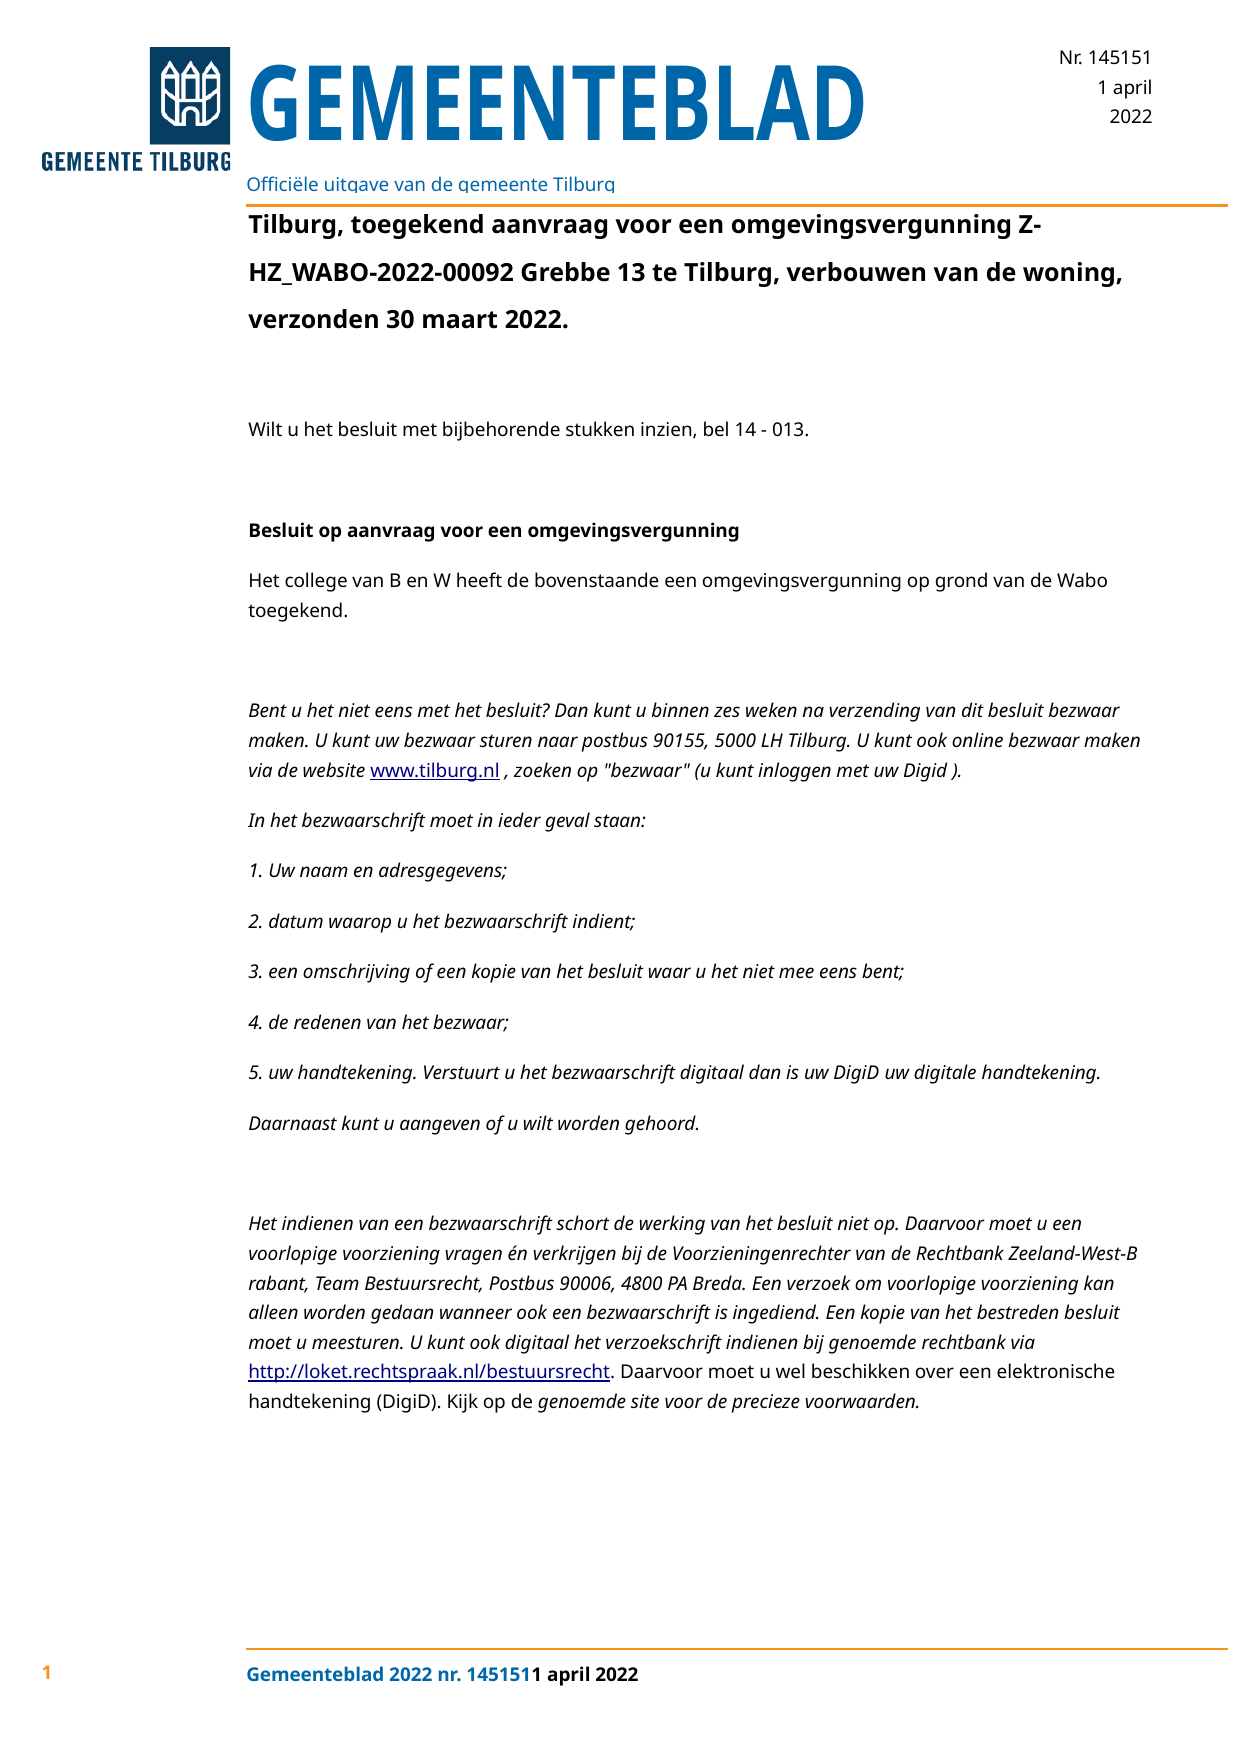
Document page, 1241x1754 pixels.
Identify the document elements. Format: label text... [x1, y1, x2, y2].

text 4. de redenen van het bezwaar; [248, 1009, 1152, 1034]
text 1. Uw naam en adresgegevens; [248, 858, 1152, 883]
text Tilburg, toegekend aanvraag voor een omgevingsvergunning Z-HZ_WABO-2022-00092 Grebbe 13 te Tilburg, verbouwen van de woning, verzonden 30 maart 2022. [248, 207, 1152, 336]
text Het college van B en W heeft de bovenstaande een omgevingsvergunning op grond van de Wabo toegekend. [248, 567, 1152, 622]
text Wilt u het besluit met bijbehorende stukken inzien, bel 14 - 013. [248, 416, 1152, 442]
text In het bezwaarschrift moet in ieder geval staan: [248, 807, 1152, 833]
text Het indienen van een bezwaarschrift schort de werking van het besluit niet op. Daarvoor moet u een voorlopige voorziening vragen én verkrijgen bij de Voorzieningenrechter van de Rechtbank Zeeland-West-B rabant, Team Bestuursrecht, Postbus 90006, 4800 PA Breda. Een verzoek om voorlopige voorziening kan alleen worden gedaan wanneer ook een bezwaarschrift is ingediend. Een kopie van het bestreden besluit moet u meesturen. U kunt ook digitaal het verzoekschrift indienen bij genoemde rechtbank via http://loket.rechtspraak.nl/bestuursrecht. Daarvoor moet u wel beschikken over een elektronische handtekening (DigiD). Kijk op de genoemde site voor de precieze voorwaarden. [248, 1211, 1152, 1414]
text Bent u het niet eens met het besluit? Dan kunt u binnen zes weken na verzending van dit besluit bezwaar maken. U kunt uw bezwaar sturen naar postbus 90155, 5000 LH Tilburg. U kunt ook online bezwaar maken via de website www.tilburg.nl , zoeken op "bezwaar" (u kunt inloggen met uw Digid ). [248, 698, 1152, 782]
text 3. een omschrijving of een kopie van het besluit waar u het niet mee eens bent; [248, 958, 1152, 984]
text 5. uw handtekening. Verstuurt u het bezwaarschrift digitaal dan is uw DigiD uw digitale handtekening. [248, 1059, 1152, 1085]
text Besluit op aanvraag voor een omgevingsvergunning [248, 517, 1152, 542]
picture [41, 47, 231, 172]
text 2. datum waarop u het bezwaarschrift indient; [248, 908, 1152, 934]
text Daarnaast kunt u aangeven of u wilt worden gehoord. [248, 1110, 1152, 1135]
